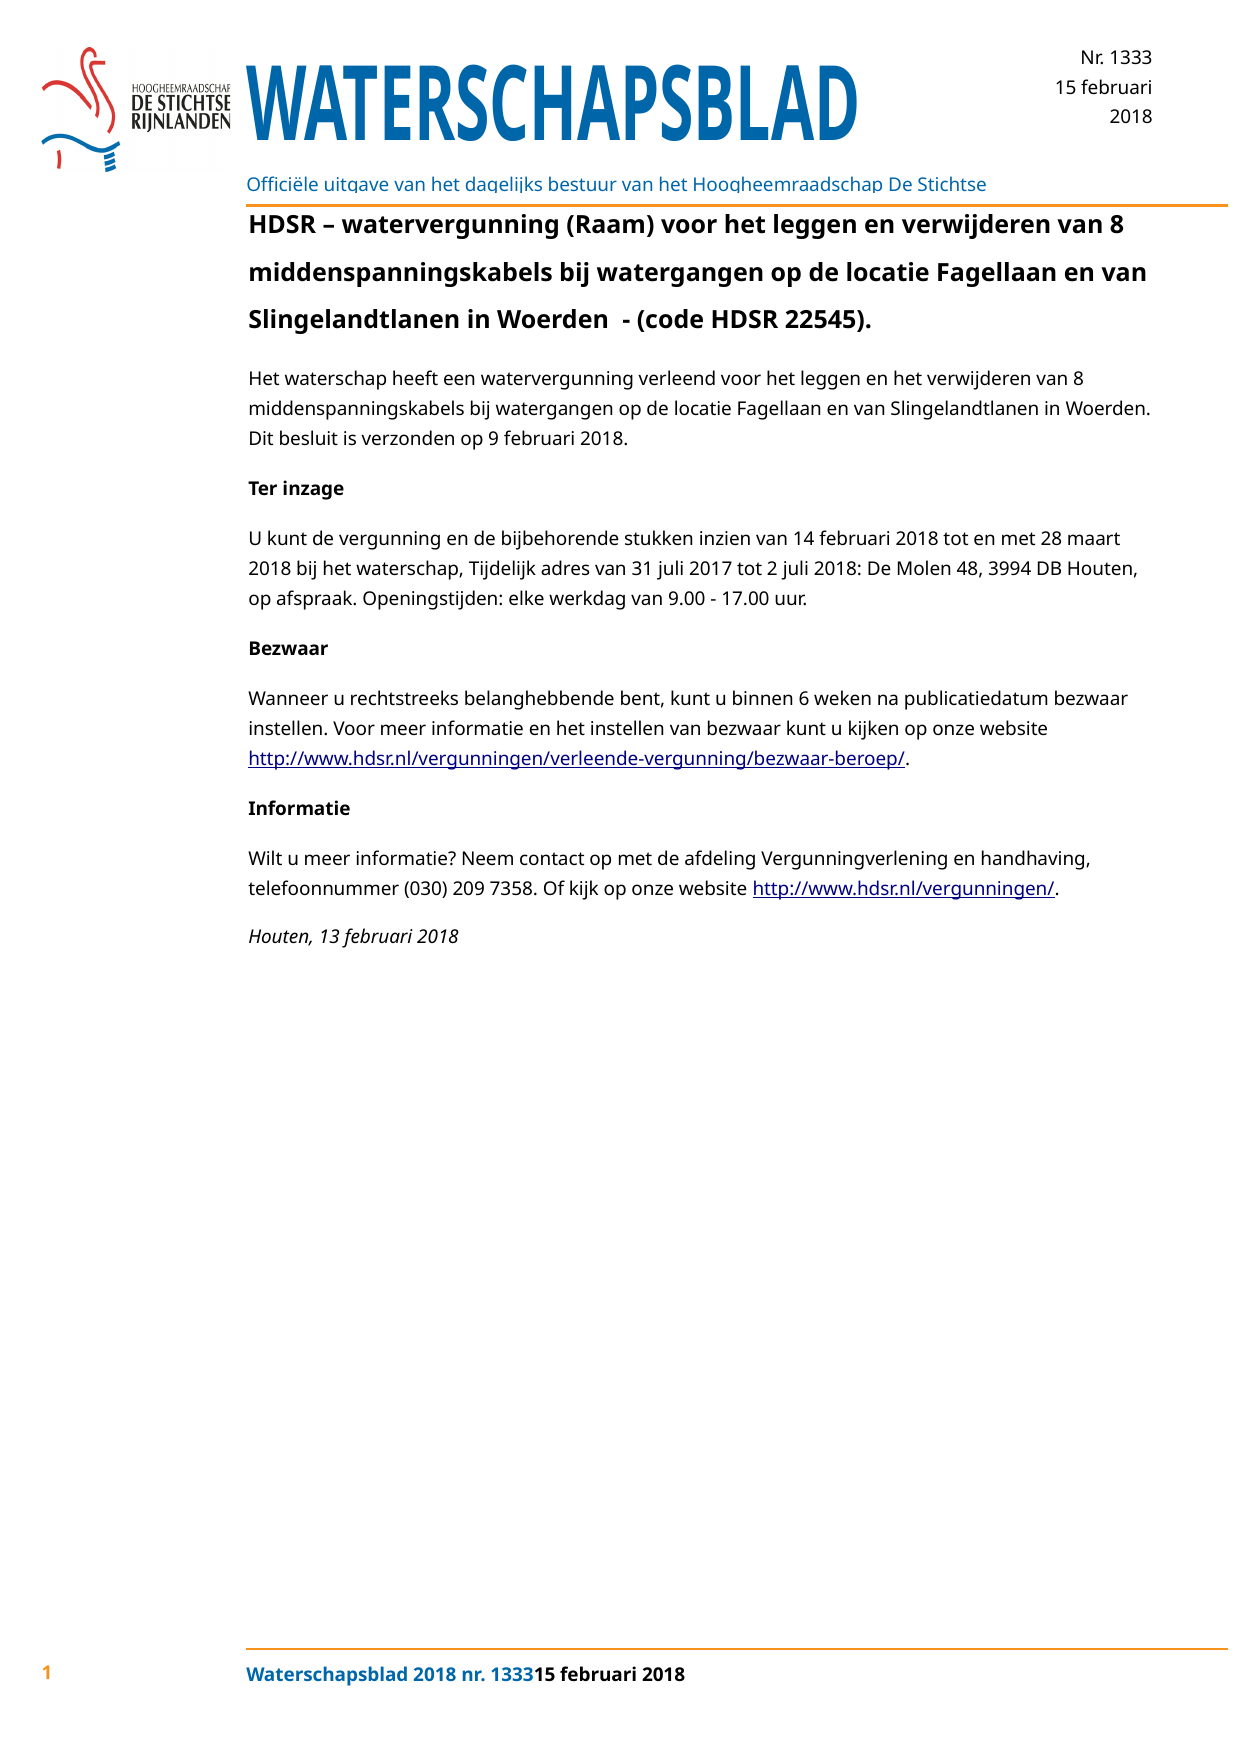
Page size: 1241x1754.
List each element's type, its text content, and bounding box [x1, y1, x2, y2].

text HDSR – watervergunning (Raam) voor het leggen en verwijderen van 8 middenspanningskabels bij watergangen op de locatie Fagellaan en van Slingelandtlanen in Woerden - (code HDSR 22545). [248, 207, 1152, 336]
text Bezwaar [248, 635, 1152, 661]
text Ter inzage [248, 475, 1152, 501]
text Houten, 13 februari 2018 [248, 923, 1152, 949]
picture [41, 47, 231, 172]
text Wanneer u rechtstreeks belanghebbende bent, kunt u binnen 6 weken na publicatiedatum bezwaar instellen. Voor meer informatie en het instellen van bezwaar kunt u kijken op onze website http://www.hdsr.nl/vergunningen/verleende-vergunning/bezwaar-beroep/. [248, 686, 1152, 770]
text U kunt de vergunning en de bijbehorende stukken inzien van 14 februari 2018 tot en met 28 maart 2018 bij het waterschap, Tijdelijk adres van 31 juli 2017 tot 2 juli 2018: De Molen 48, 3994 DB Houten, op afspraak. Openingstijden: elke werkdag van 9.00 - 17.00 uur. [248, 526, 1152, 610]
text Wilt u meer informatie? Neem contact op met de afdeling Vergunningverlening en handhaving, telefoonnummer (030) 209 7358. Of kijk op onze website http://www.hdsr.nl/vergunningen/. [248, 846, 1152, 901]
text Informatie [248, 795, 1152, 821]
text Het waterschap heeft een watervergunning verleend voor het leggen en het verwijderen van 8 middenspanningskabels bij watergangen op de locatie Fagellaan en van Slingelandtlanen in Woerden. Dit besluit is verzonden op 9 februari 2018. [248, 366, 1152, 450]
